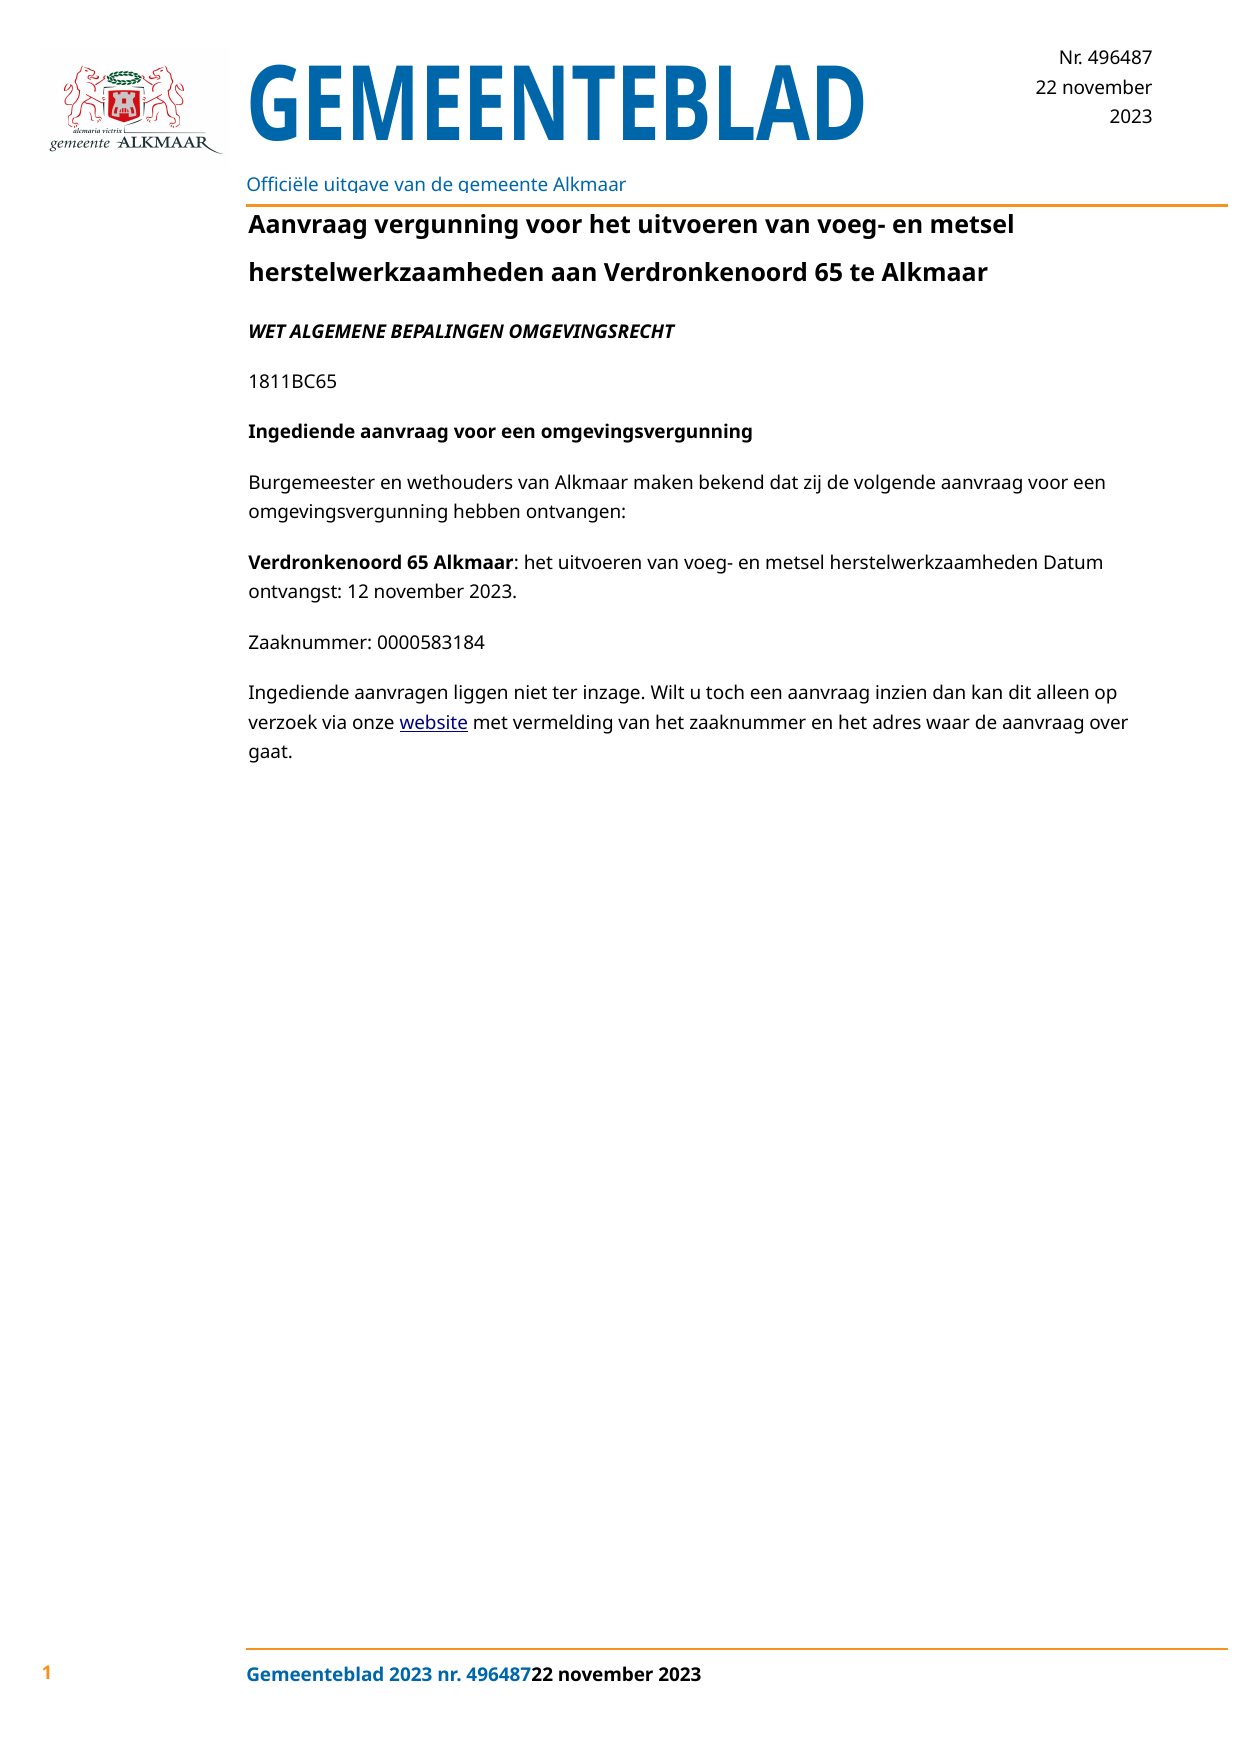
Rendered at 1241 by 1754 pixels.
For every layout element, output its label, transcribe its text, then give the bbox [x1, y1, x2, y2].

text Aanvraag vergunning voor het uitvoeren van voeg- en metsel herstelwerkzaamheden aan Verdronkenoord 65 te Alkmaar [248, 207, 1152, 288]
text WET ALGEMENE BEPALINGEN OMGEVINGSRECHT [248, 318, 1152, 344]
text Zaaknummer: 0000583184 [248, 629, 1152, 655]
text Verdronkenoord 65 Alkmaar: het uitvoeren van voeg- en metsel herstelwerkzaamheden Datum ontvangst: 12 november 2023. [248, 549, 1152, 604]
text Burgemeester en wethouders van Alkmaar maken bekend dat zij de volgende aanvraag voor een omgevingsvergunning hebben ontvangen: [248, 469, 1152, 524]
text Ingediende aanvragen liggen niet ter inzage. Wilt u toch een aanvraag inzien dan kan dit alleen op verzoek via onze website met vermelding van het zaaknummer en het adres waar de aanvraag over gaat. [248, 679, 1152, 764]
text 1811BC65 [248, 368, 1152, 394]
text Ingediende aanvraag voor een omgevingsvergunning [248, 419, 1152, 444]
picture [41, 47, 231, 172]
